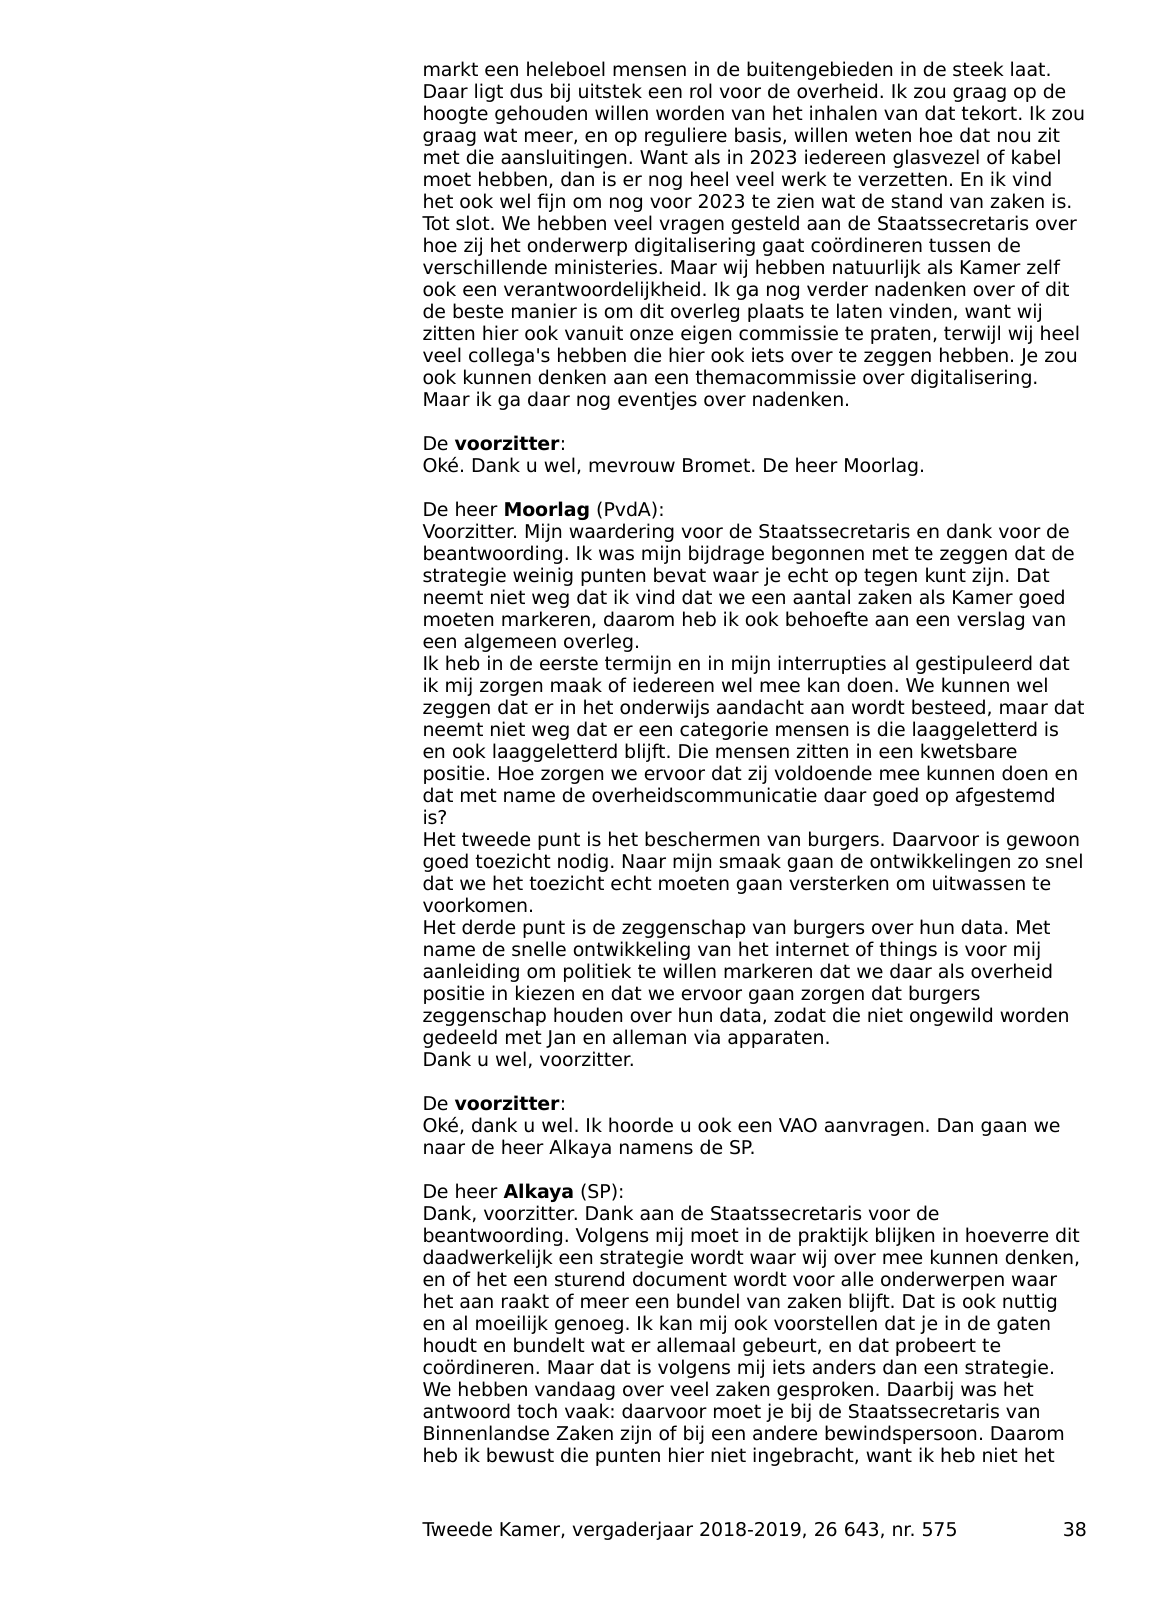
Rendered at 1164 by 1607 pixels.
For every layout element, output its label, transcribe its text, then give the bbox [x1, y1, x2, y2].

text Dank u wel, voorzitter. [422, 1048, 1087, 1071]
text markt een heleboel mensen in de buitengebieden in de steek laat. Daar ligt dus bij uitstek een rol voor de overheid. Ik zou graag op de hoogte gehouden willen worden van het inhalen van dat tekort. Ik zou graag wat meer, en op reguliere basis, willen weten hoe dat nou zit met die aansluitingen. Want als in 2023 iedereen glasvezel of kabel moet hebben, dan is er nog heel veel werk te verzetten. En ik vind het ook wel fijn om nog voor 2023 te zien wat de stand van zaken is. [422, 59, 1087, 213]
text De heer Moorlag (PvdA): [422, 499, 1087, 521]
text Oké. Dank u wel, mevrouw Bromet. De heer Moorlag. [422, 455, 1087, 477]
text De heer Alkaya (SP): [422, 1181, 1087, 1203]
text Oké, dank u wel. Ik hoorde u ook een VAO aanvragen. Dan gaan we naar de heer Alkaya namens de SP. [422, 1115, 1087, 1159]
text De voorzitter: [422, 433, 1087, 455]
text We hebben vandaag over veel zaken gesproken. Daarbij was het antwoord toch vaak: daarvoor moet je bij de Staatssecretaris van Binnenlandse Zaken zijn of bij een andere bewindspersoon. Daarom heb ik bewust die punten hier niet ingebracht, want ik heb niet het [422, 1379, 1087, 1467]
text Het tweede punt is het beschermen van burgers. Daarvoor is gewoon goed toezicht nodig. Naar mijn smaak gaan de ontwikkelingen zo snel dat we het toezicht echt moeten gaan versterken om uitwassen te voorkomen. [422, 829, 1087, 917]
text De voorzitter: [422, 1093, 1087, 1115]
text Voorzitter. Mijn waardering voor de Staatssecretaris en dank voor de beantwoording. Ik was mijn bijdrage begonnen met te zeggen dat de strategie weinig punten bevat waar je echt op tegen kunt zijn. Dat neemt niet weg dat ik vind dat we een aantal zaken als Kamer goed moeten markeren, daarom heb ik ook behoefte aan een verslag van een algemeen overleg. [422, 521, 1087, 653]
text Tot slot. We hebben veel vragen gesteld aan de Staatssecretaris over hoe zij het onderwerp digitalisering gaat coördineren tussen de verschillende ministeries. Maar wij hebben natuurlijk als Kamer zelf ook een verantwoordelijkheid. Ik ga nog verder nadenken over of dit de beste manier is om dit overleg plaats te laten vinden, want wij zitten hier ook vanuit onze eigen commissie te praten, terwijl wij heel veel collega's hebben die hier ook iets over te zeggen hebben. Je zou ook kunnen denken aan een themacommissie over digitalisering. Maar ik ga daar nog eventjes over nadenken. [422, 213, 1087, 411]
text Ik heb in de eerste termijn en in mijn interrupties al gestipuleerd dat ik mij zorgen maak of iedereen wel mee kan doen. We kunnen wel zeggen dat er in het onderwijs aandacht aan wordt besteed, maar dat neemt niet weg dat er een categorie mensen is die laaggeletterd is en ook laaggeletterd blijft. Die mensen zitten in een kwetsbare positie. Hoe zorgen we ervoor dat zij voldoende mee kunnen doen en dat met name de overheidscommunicatie daar goed op afgestemd is? [422, 653, 1087, 829]
text Het derde punt is de zeggenschap van burgers over hun data. Met name de snelle ontwikkeling van het internet of things is voor mij aanleiding om politiek te willen markeren dat we daar als overheid positie in kiezen en dat we ervoor gaan zorgen dat burgers zeggenschap houden over hun data, zodat die niet ongewild worden gedeeld met Jan en alleman via apparaten. [422, 917, 1087, 1048]
text Dank, voorzitter. Dank aan de Staatssecretaris voor de beantwoording. Volgens mij moet in de praktijk blijken in hoeverre dit daadwerkelijk een strategie wordt waar wij over mee kunnen denken, en of het een sturend document wordt voor alle onderwerpen waar het aan raakt of meer een bundel van zaken blijft. Dat is ook nuttig en al moeilijk genoeg. Ik kan mij ook voorstellen dat je in de gaten houdt en bundelt wat er allemaal gebeurt, en dat probeert te coördineren. Maar dat is volgens mij iets anders dan een strategie. [422, 1203, 1087, 1379]
